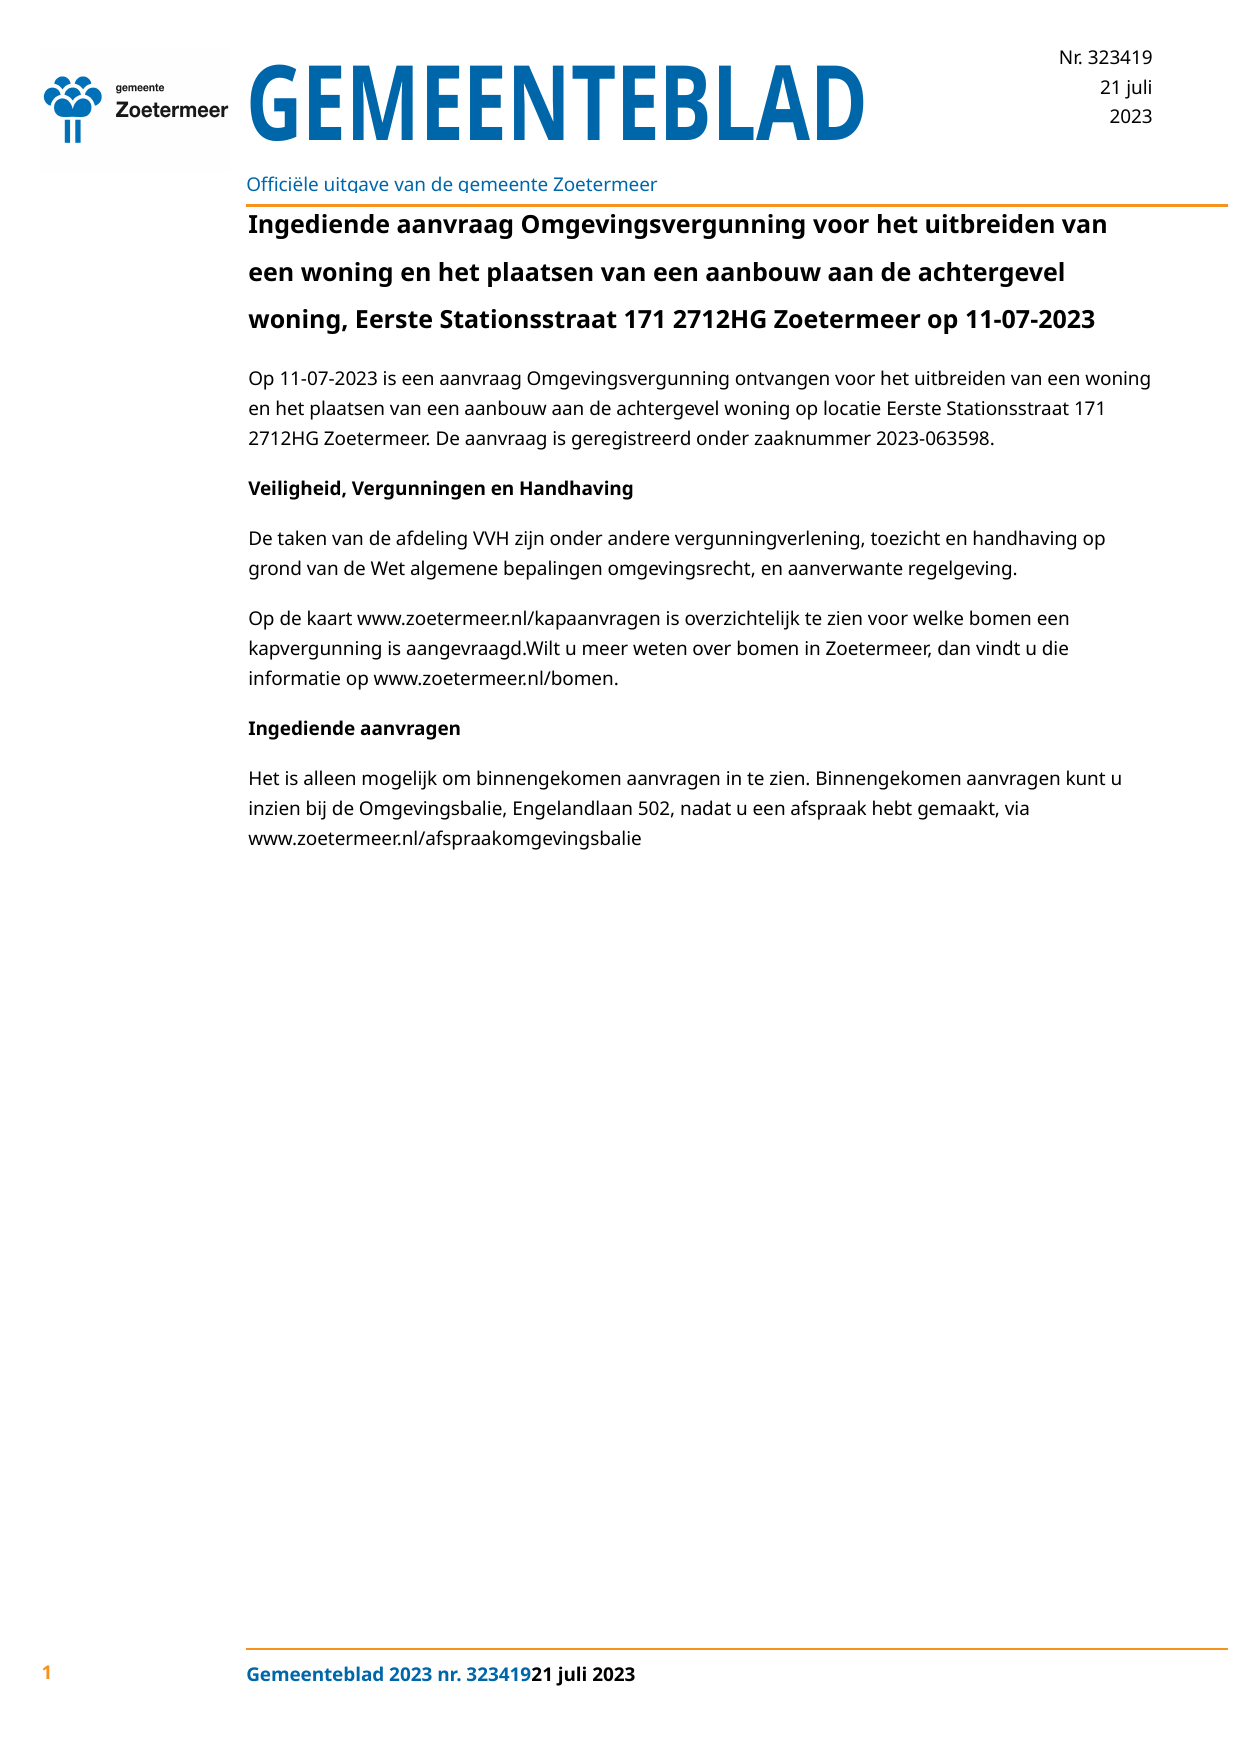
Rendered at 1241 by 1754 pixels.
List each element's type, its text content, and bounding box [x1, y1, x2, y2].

text Op de kaart www.zoetermeer.nl/kapaanvragen is overzichtelijk te zien voor welke bomen een kapvergunning is aangevraagd.Wilt u meer weten over bomen in Zoetermeer, dan vindt u die informatie op www.zoetermeer.nl/bomen. [248, 606, 1152, 690]
picture [41, 47, 231, 172]
text Het is alleen mogelijk om binnengekomen aanvragen in te zien. Binnengekomen aanvragen kunt u inzien bij de Omgevingsbalie, Engelandlaan 502, nadat u een afspraak hebt gemaakt, via www.zoetermeer.nl/afspraakomgevingsbalie [248, 766, 1152, 850]
text Op 11-07-2023 is een aanvraag Omgevingsvergunning ontvangen voor het uitbreiden van een woning en het plaatsen van een aanbouw aan de achtergevel woning op locatie Eerste Stationsstraat 171 2712HG Zoetermeer. De aanvraag is geregistreerd onder zaaknummer 2023-063598. [248, 366, 1152, 450]
text Veiligheid, Vergunningen en Handhaving [248, 475, 1152, 501]
text Ingediende aanvragen [248, 715, 1152, 741]
text Ingediende aanvraag Omgevingsvergunning voor het uitbreiden van een woning en het plaatsen van een aanbouw aan de achtergevel woning, Eerste Stationsstraat 171 2712HG Zoetermeer op 11-07-2023 [248, 207, 1152, 336]
text De taken van de afdeling VVH zijn onder andere vergunningverlening, toezicht en handhaving op grond van de Wet algemene bepalingen omgevingsrecht, en aanverwante regelgeving. [248, 526, 1152, 581]
